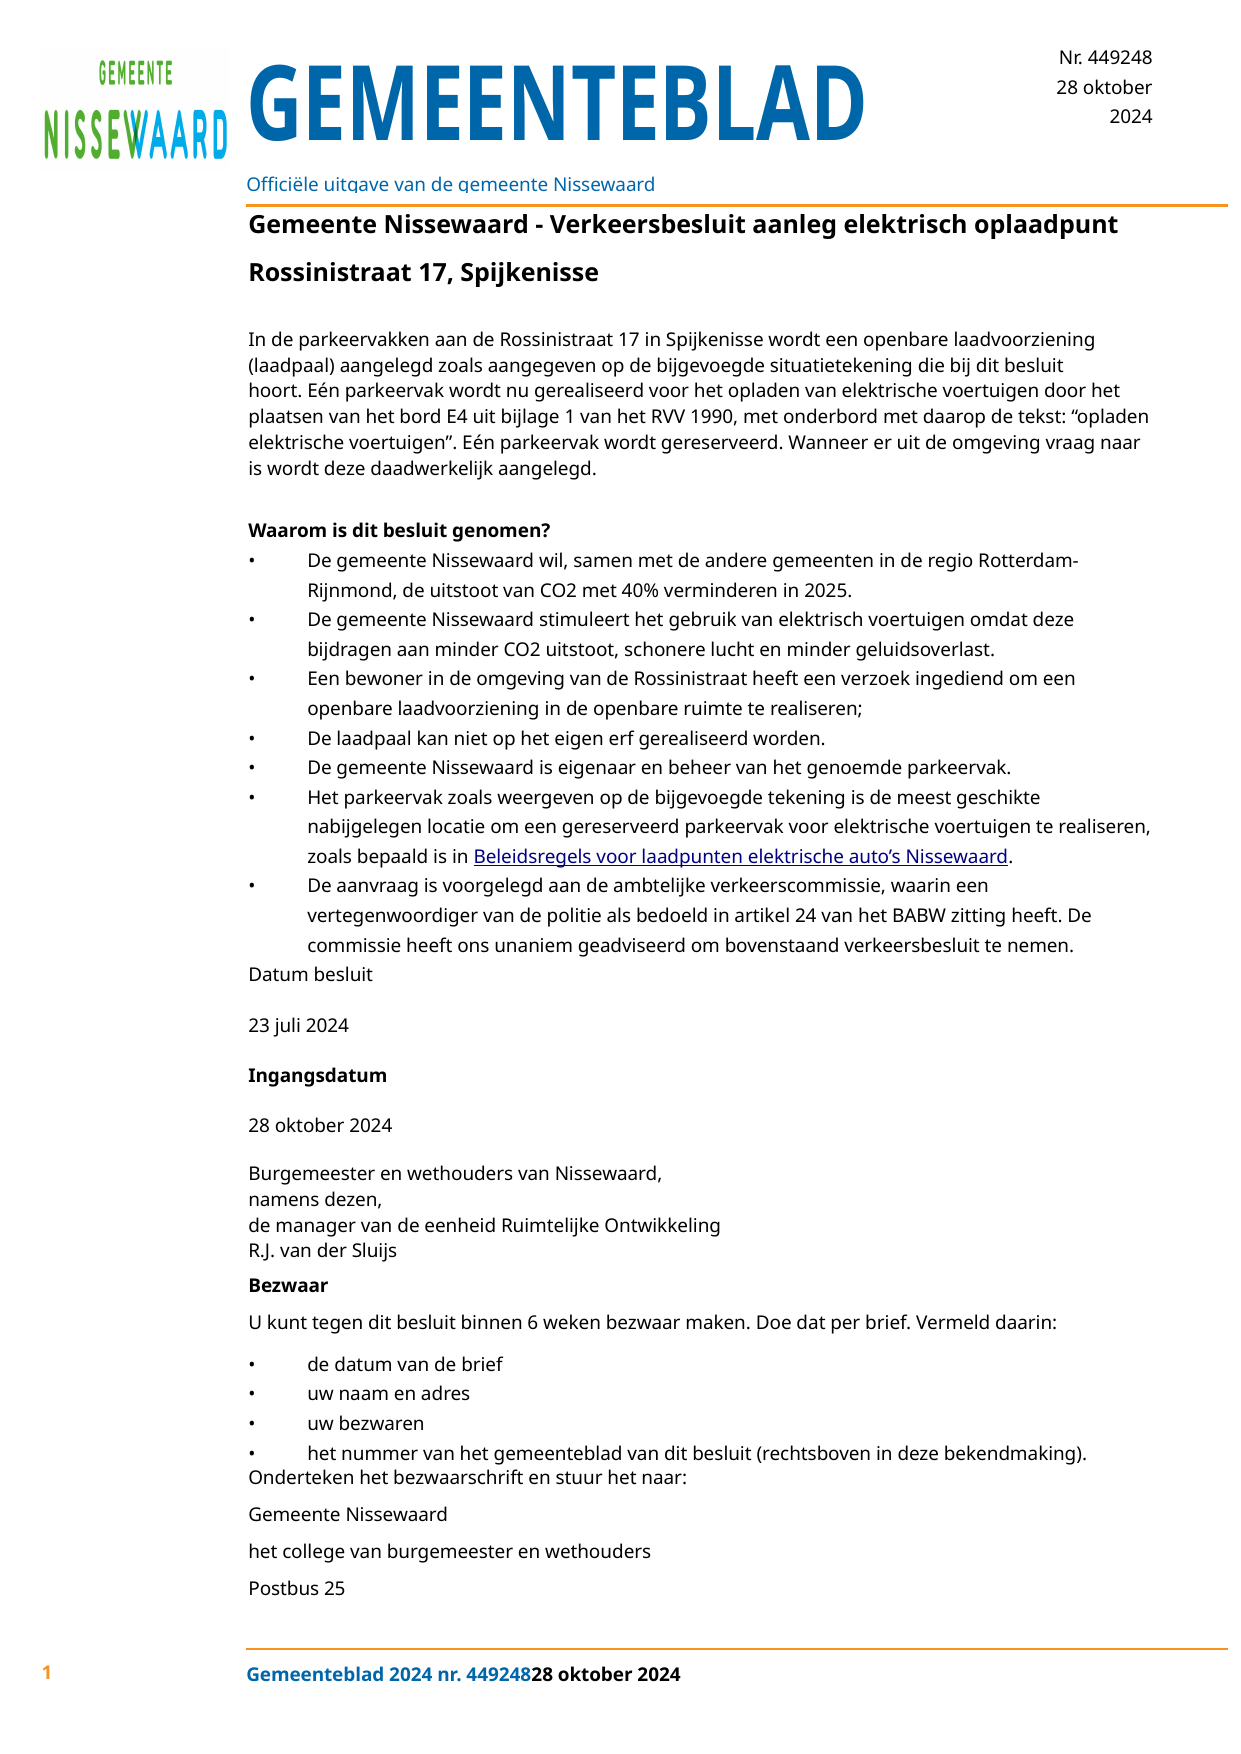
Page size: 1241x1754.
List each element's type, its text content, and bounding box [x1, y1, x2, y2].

text het college van burgemeester en wethouders [248, 1543, 1152, 1562]
list Een bewoner in de omgeving van de Rossinistraat heeft een verzoek ingediend om een openbare laadvoorziening in de openbare ruimte te realiseren; [248, 666, 1152, 721]
list De gemeente Nissewaard is eigenaar en beheer van het genoemde parkeervak. [248, 754, 1152, 780]
list Het parkeervak zoals weergeven op de bijgevoegde tekening is de meest geschikte nabijgelegen locatie om een gereserveerd parkeervak voor elektrische voertuigen te realiseren, zoals bepaald is in Beleidsregels voor laadpunten elektrische auto’s Nissewaard. [248, 784, 1152, 869]
text Burgemeester en wethouders van Nissewaard, [248, 1160, 1152, 1186]
text namens dezen, [248, 1186, 1152, 1212]
list De laadpaal kan niet op het eigen erf gerealiseerd worden. [248, 725, 1152, 750]
text Gemeente Nissewaard [248, 1506, 1152, 1526]
list De aanvraag is voorgelegd aan de ambtelijke verkeerscommissie, waarin een vertegenwoordiger van de politie als bedoeld in artikel 24 van het BABW zitting heeft. De commissie heeft ons unaniem geadviseerd om bovenstaand verkeersbesluit te nemen. [248, 873, 1152, 957]
text de manager van de eenheid Ruimtelijke Ontwikkeling [248, 1212, 1152, 1238]
list de datum van de brief [248, 1351, 1152, 1377]
picture [41, 47, 231, 172]
list De gemeente Nissewaard stimuleert het gebruik van elektrisch voertuigen omdat deze bijdragen aan minder CO2 uitstoot, schonere lucht en minder geluidsoverlast. [248, 606, 1152, 662]
text Ingangsdatum [248, 1062, 1152, 1088]
text Bezwaar [248, 1277, 1152, 1296]
list De gemeente Nissewaard wil, samen met de andere gemeenten in de regio Rotterdam-Rijnmond, de uitstoot van CO2 met 40% verminderen in 2025. [248, 547, 1152, 602]
text Datum besluit [248, 961, 1152, 987]
text Gemeente Nissewaard - Verkeersbesluit aanleg elektrisch oplaadpunt Rossinistraat 17, Spijkenisse [248, 207, 1152, 288]
text Onderteken het bezwaarschrift en stuur het naar: [248, 1469, 1152, 1488]
text 23 juli 2024 [248, 1012, 1152, 1037]
text Waarom is dit besluit genomen? [248, 518, 1152, 543]
text Postbus 25 [248, 1580, 1152, 1599]
text R.J. van der Sluijs [248, 1238, 1152, 1263]
list uw naam en adres [248, 1381, 1152, 1406]
list het nummer van het gemeenteblad van dit besluit (rechtsboven in deze bekendmaking). [248, 1440, 1152, 1465]
text 28 oktober 2024 [248, 1113, 1152, 1138]
list uw bezwaren [248, 1410, 1152, 1436]
text In de parkeervakken aan de Rossinistraat 17 in Spijkenisse wordt een openbare laadvoorziening (laadpaal) aangelegd zoals aangegeven op de bijgevoegde situatietekening die bij dit besluit hoort. Eén parkeervak wordt nu gerealiseerd voor het opladen van elektrische voertuigen door het plaatsen van het bord E4 uit bijlage 1 van het RVV 1990, met onderbord met daarop de tekst: “opladen elektrische voertuigen”. Eén parkeervak wordt gereserveerd. Wanneer er uit de omgeving vraag naar is wordt deze daadwerkelijk aangelegd. [248, 326, 1152, 481]
text U kunt tegen dit besluit binnen 6 weken bezwaar maken. Doe dat per brief. Vermeld daarin: [248, 1314, 1152, 1333]
